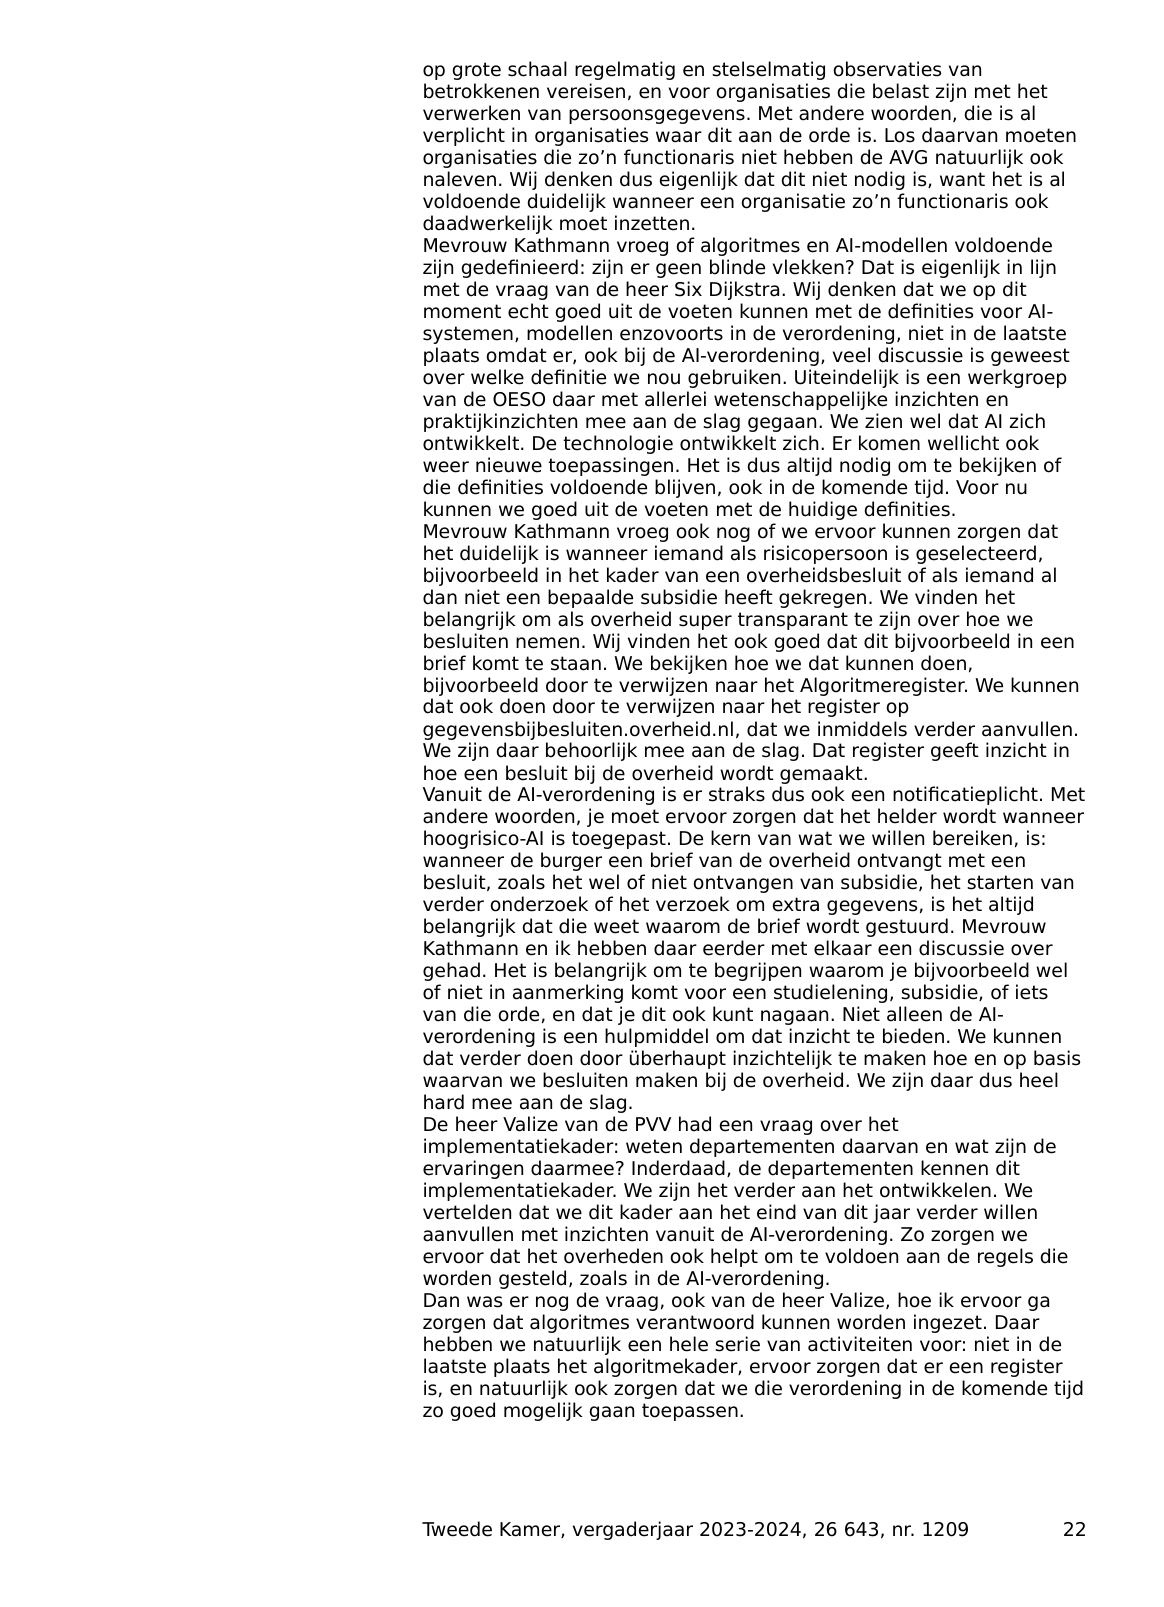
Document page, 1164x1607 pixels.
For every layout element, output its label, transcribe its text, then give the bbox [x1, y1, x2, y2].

text Dan was er nog de vraag, ook van de heer Valize, hoe ik ervoor ga zorgen dat algoritmes verantwoord kunnen worden ingezet. Daar hebben we natuurlijk een hele serie van activiteiten voor: niet in de laatste plaats het algoritmekader, ervoor zorgen dat er een register is, en natuurlijk ook zorgen dat we die verordening in de komende tijd zo goed mogelijk gaan toepassen. [422, 1290, 1087, 1422]
text Mevrouw Kathmann vroeg of algoritmes en AI-modellen voldoende zijn gedefinieerd: zijn er geen blinde vlekken? Dat is eigenlijk in lijn met de vraag van de heer Six Dijkstra. Wij denken dat we op dit moment echt goed uit de voeten kunnen met de definities voor AI-systemen, modellen enzovoorts in de verordening, niet in de laatste plaats omdat er, ook bij de AI-verordening, veel discussie is geweest over welke definitie we nou gebruiken. Uiteindelijk is een werkgroep van de OESO daar met allerlei wetenschappelijke inzichten en praktijkinzichten mee aan de slag gegaan. We zien wel dat AI zich ontwikkelt. De technologie ontwikkelt zich. Er komen wellicht ook weer nieuwe toepassingen. Het is dus altijd nodig om te bekijken of die definities voldoende blijven, ook in de komende tijd. Voor nu kunnen we goed uit de voeten met de huidige definities. [422, 235, 1087, 521]
text Vanuit de AI-verordening is er straks dus ook een notificatieplicht. Met andere woorden, je moet ervoor zorgen dat het helder wordt wanneer hoogrisico-AI is toegepast. De kern van wat we willen bereiken, is: wanneer de burger een brief van de overheid ontvangt met een besluit, zoals het wel of niet ontvangen van subsidie, het starten van verder onderzoek of het verzoek om extra gegevens, is het altijd belangrijk dat die weet waarom de brief wordt gestuurd. Mevrouw Kathmann en ik hebben daar eerder met elkaar een discussie over gehad. Het is belangrijk om te begrijpen waarom je bijvoorbeeld wel of niet in aanmerking komt voor een studielening, subsidie, of iets van die orde, en dat je dit ook kunt nagaan. Niet alleen de AI-verordening is een hulpmiddel om dat inzicht te bieden. We kunnen dat verder doen door überhaupt inzichtelijk te maken hoe en op basis waarvan we besluiten maken bij de overheid. We zijn daar dus heel hard mee aan de slag. [422, 784, 1087, 1114]
text De heer Valize van de PVV had een vraag over het implementatiekader: weten departementen daarvan en wat zijn de ervaringen daarmee? Inderdaad, de departementen kennen dit implementatiekader. We zijn het verder aan het ontwikkelen. We vertelden dat we dit kader aan het eind van dit jaar verder willen aanvullen met inzichten vanuit de AI-verordening. Zo zorgen we ervoor dat het overheden ook helpt om te voldoen aan de regels die worden gesteld, zoals in de AI-verordening. [422, 1114, 1087, 1290]
text op grote schaal regelmatig en stelselmatig observaties van betrokkenen vereisen, en voor organisaties die belast zijn met het verwerken van persoonsgegevens. Met andere woorden, die is al verplicht in organisaties waar dit aan de orde is. Los daarvan moeten organisaties die zo’n functionaris niet hebben de AVG natuurlijk ook naleven. Wij denken dus eigenlijk dat dit niet nodig is, want het is al voldoende duidelijk wanneer een organisatie zo’n functionaris ook daadwerkelijk moet inzetten. [422, 59, 1087, 235]
text Mevrouw Kathmann vroeg ook nog of we ervoor kunnen zorgen dat het duidelijk is wanneer iemand als risicopersoon is geselecteerd, bijvoorbeeld in het kader van een overheidsbesluit of als iemand al dan niet een bepaalde subsidie heeft gekregen. We vinden het belangrijk om als overheid super transparant te zijn over hoe we besluiten nemen. Wij vinden het ook goed dat dit bijvoorbeeld in een brief komt te staan. We bekijken hoe we dat kunnen doen, bijvoorbeeld door te verwijzen naar het Algoritmeregister. We kunnen dat ook doen door te verwijzen naar het register op gegevensbijbesluiten.overheid.nl, dat we inmiddels verder aanvullen. We zijn daar behoorlijk mee aan de slag. Dat register geeft inzicht in hoe een besluit bij de overheid wordt gemaakt. [422, 521, 1087, 784]
